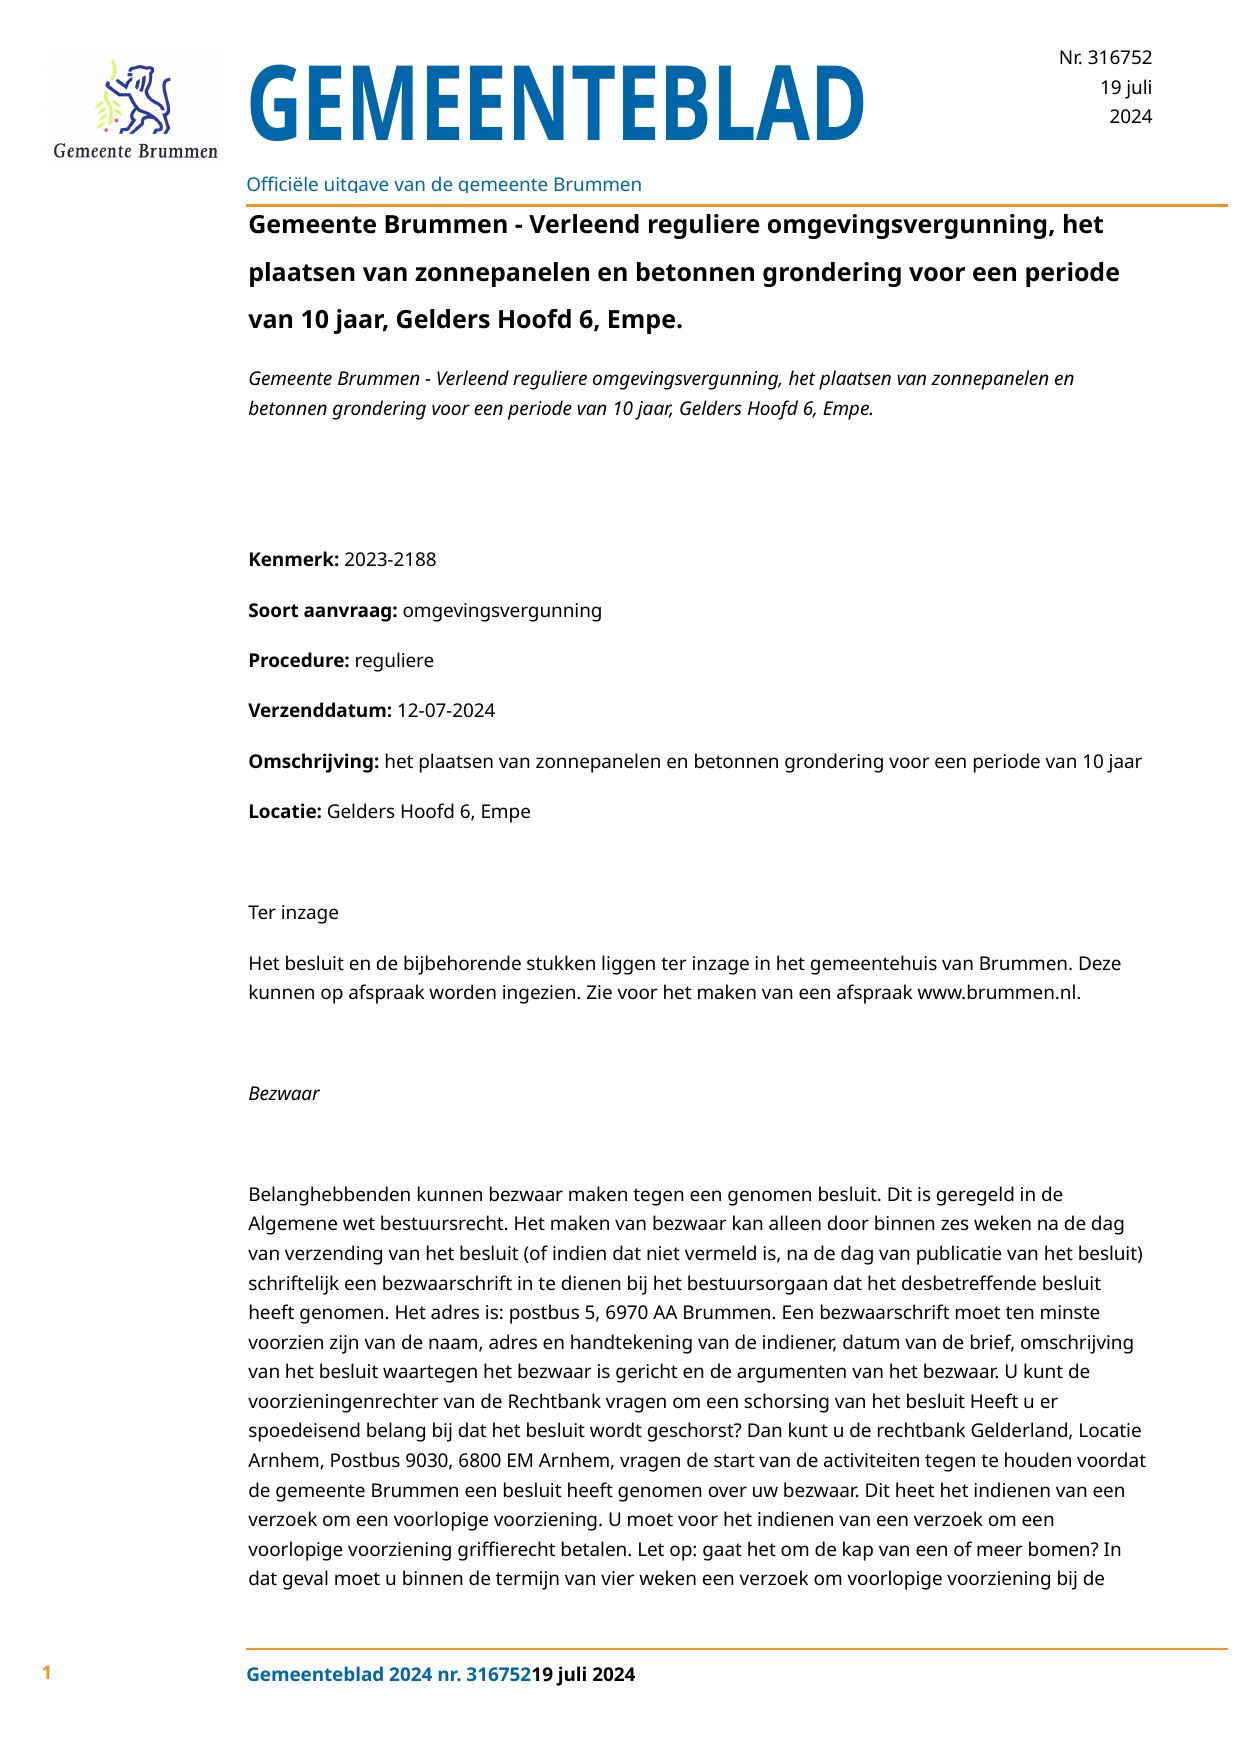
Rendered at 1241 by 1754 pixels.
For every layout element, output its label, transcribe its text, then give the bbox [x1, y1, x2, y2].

picture [41, 47, 231, 172]
text Soort aanvraag: omgevingsvergunning [248, 597, 1152, 622]
text Procedure: reguliere [248, 647, 1152, 673]
text Gemeente Brummen - Verleend reguliere omgevingsvergunning, het plaatsen van zonnepanelen en betonnen grondering voor een periode van 10 jaar, Gelders Hoofd 6, Empe. [248, 366, 1152, 421]
text Locatie: Gelders Hoofd 6, Empe [248, 798, 1152, 824]
text Omschrijving: het plaatsen van zonnepanelen en betonnen grondering voor een periode van 10 jaar [248, 748, 1152, 774]
text Het besluit en de bijbehorende stukken liggen ter inzage in het gemeentehuis van Brummen. Deze kunnen op afspraak worden ingezien. Zie voor het maken van een afspraak www.brummen.nl. [248, 950, 1152, 1005]
text Ter inzage [248, 899, 1152, 925]
text Verzenddatum: 12-07-2024 [248, 698, 1152, 723]
text Bezwaar [248, 1080, 1152, 1106]
text Belanghebbenden kunnen bezwaar maken tegen een genomen besluit. Dit is geregeld in de Algemene wet bestuursrecht. Het maken van bezwaar kan alleen door binnen zes weken na de dag van verzending van het besluit (of indien dat niet vermeld is, na de dag van publicatie van het besluit) schriftelijk een bezwaarschrift in te dienen bij het bestuursorgaan dat het desbetreffende besluit heeft genomen. Het adres is: postbus 5, 6970 AA Brummen. Een bezwaarschrift moet ten minste voorzien zijn van de naam, adres en handtekening van de indiener, datum van de brief, omschrijving van het besluit waartegen het bezwaar is gericht en de argumenten van het bezwaar. U kunt de voorzieningenrechter van de Rechtbank vragen om een schorsing van het besluit Heeft u er spoedeisend belang bij dat het besluit wordt geschorst? Dan kunt u de rechtbank Gelderland, Locatie Arnhem, Postbus 9030, 6800 EM Arnhem, vragen de start van de activiteiten tegen te houden voordat de gemeente Brummen een besluit heeft genomen over uw bezwaar. Dit heet het indienen van een verzoek om een voorlopige voorziening. U moet voor het indienen van een verzoek om een voorlopige voorziening griffierecht betalen. Let op: gaat het om de kap van een of meer bomen? In dat geval moet u binnen de termijn van vier weken een verzoek om voorlopige voorziening bij de [248, 1181, 1152, 1591]
text Kenmerk: 2023-2188 [248, 546, 1152, 572]
text Gemeente Brummen - Verleend reguliere omgevingsvergunning, het plaatsen van zonnepanelen en betonnen grondering voor een periode van 10 jaar, Gelders Hoofd 6, Empe. [248, 207, 1152, 336]
